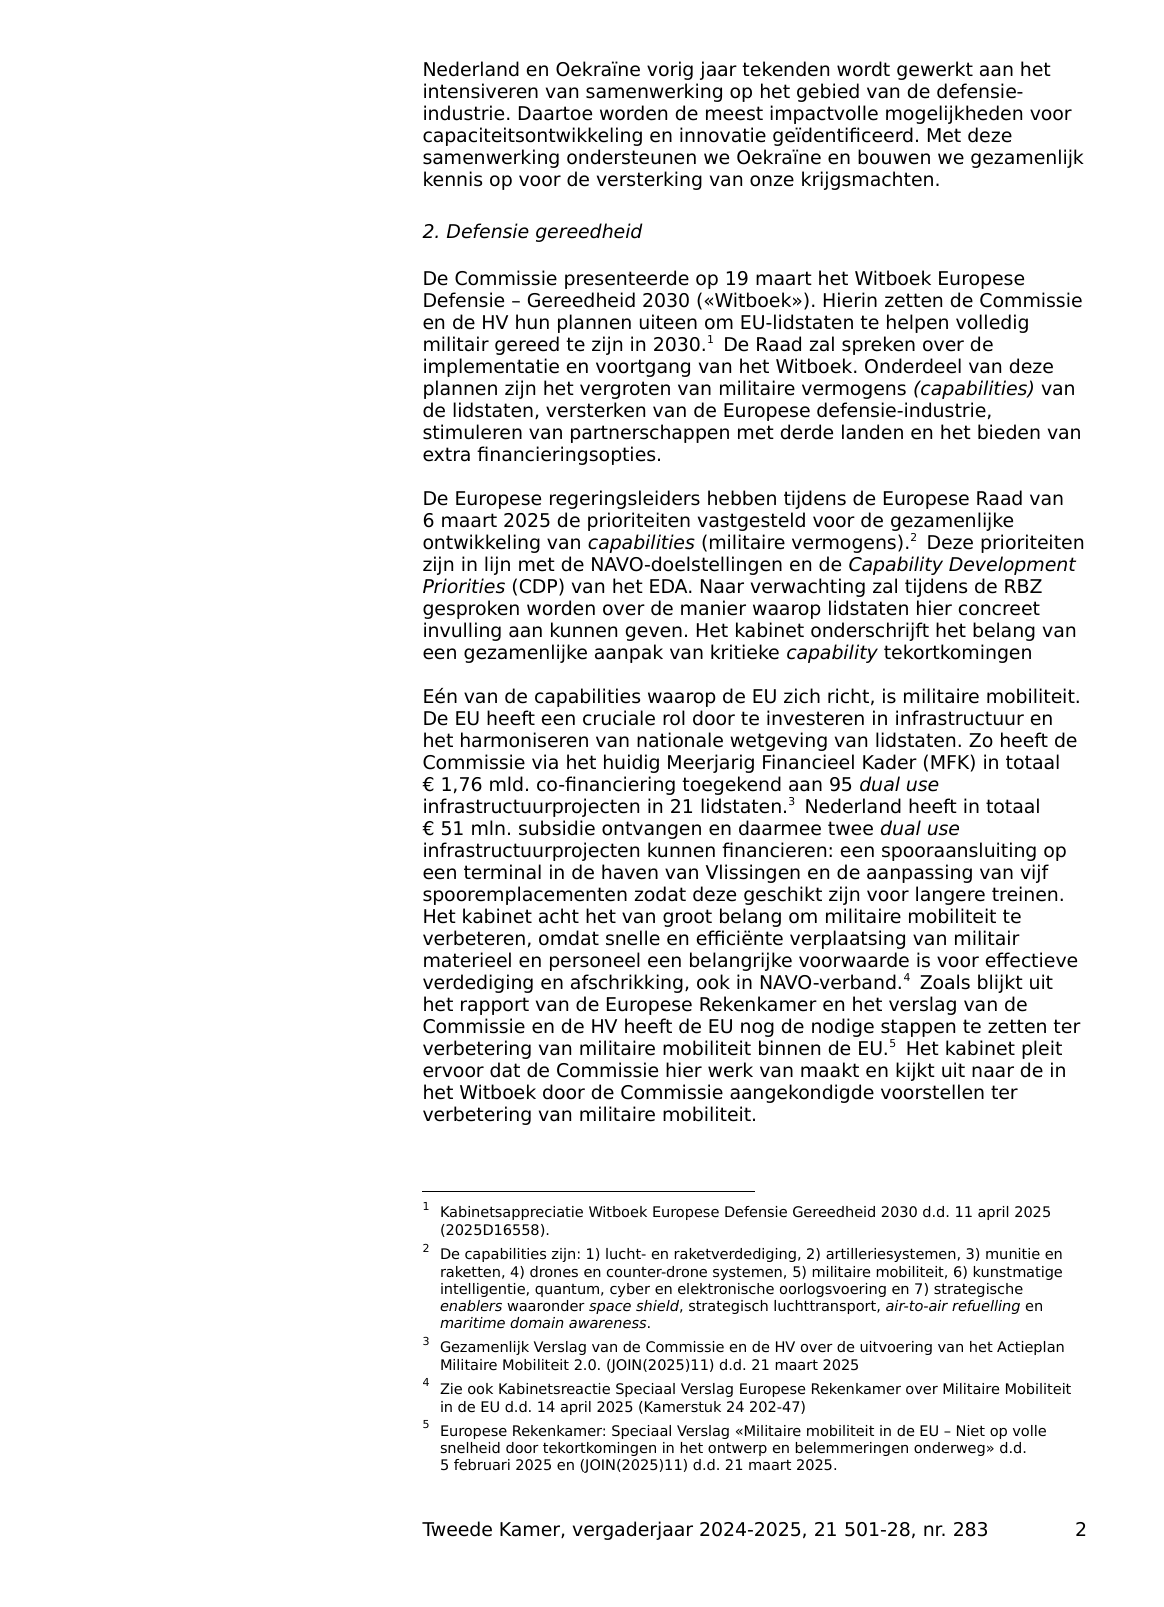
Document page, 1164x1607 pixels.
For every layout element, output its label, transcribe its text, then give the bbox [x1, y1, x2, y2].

text Kabinetsappreciatie Witboek Europese Defensie Gereedheid 2030 d.d. 11 april 2025 (2025D16558). [422, 1200, 1087, 1239]
text De Europese regeringsleiders hebben tijdens de Europese Raad van 6 maart 2025 de prioriteiten vastgesteld voor de gezamenlijke ontwikkeling van capabilities (militaire vermogens). Deze prioriteiten zijn in lijn met de NAVO-doelstellingen en de Capability Development Priorities (CDP) van het EDA. Naar verwachting zal tijdens de RBZ gesproken worden over de manier waarop lidstaten hier concreet invulling aan kunnen geven. Het kabinet onderschrijft het belang van een gezamenlijke aanpak van kritieke capability tekortkomingen [422, 488, 1087, 664]
text Gezamenlijk Verslag van de Commissie en de HV over de uitvoering van het Actieplan Militaire Mobiliteit 2.0. (JOIN(2025)11) d.d. 21 maart 2025 [422, 1335, 1087, 1374]
subtitle 2. Defensie gereedheid [422, 221, 1087, 243]
text Nederland en Oekraïne vorig jaar tekenden wordt gewerkt aan het intensiveren van samenwerking op het gebied van de defensie-industrie. Daartoe worden de meest impactvolle mogelijkheden voor capaciteitsontwikkeling en innovatie geïdentificeerd. Met deze samenwerking ondersteunen we Oekraïne en bouwen we gezamenlijk kennis op voor de versterking van onze krijgsmachten. [422, 59, 1087, 191]
text De capabilities zijn: 1) lucht- en raketverdediging, 2) artilleriesystemen, 3) munitie en raketten, 4) drones en counter-drone systemen, 5) militaire mobiliteit, 6) kunstmatige intelligentie, quantum, cyber en elektronische oorlogsvoering en 7) strategische enablers waaronder space shield, strategisch luchttransport, air-to-air refuelling en maritime domain awareness. [422, 1242, 1087, 1332]
text Zie ook Kabinetsreactie Speciaal Verslag Europese Rekenkamer over Militaire Mobiliteit in de EU d.d. 14 april 2025 (Kamerstuk 24 202-47) [422, 1377, 1087, 1416]
text De Commissie presenteerde op 19 maart het Witboek Europese Defensie – Gereedheid 2030 («Witboek»). Hierin zetten de Commissie en de HV hun plannen uiteen om EU-lidstaten te helpen volledig militair gereed te zijn in 2030. De Raad zal spreken over de implementatie en voortgang van het Witboek. Onderdeel van deze plannen zijn het vergroten van militaire vermogens (capabilities) van de lidstaten, versterken van de Europese defensie-industrie, stimuleren van partnerschappen met derde landen en het bieden van extra financieringsopties. [422, 268, 1087, 466]
text Europese Rekenkamer: Speciaal Verslag «Militaire mobiliteit in de EU – Niet op volle snelheid door tekortkomingen in het ontwerp en belemmeringen onderweg» d.d. 5 februari 2025 en (JOIN(2025)11) d.d. 21 maart 2025. [422, 1418, 1087, 1474]
text Eén van de capabilities waarop de EU zich richt, is militaire mobiliteit. De EU heeft een cruciale rol door te investeren in infrastructuur en het harmoniseren van nationale wetgeving van lidstaten. Zo heeft de Commissie via het huidig Meerjarig Financieel Kader (MFK) in totaal € 1,76 mld. co-financiering toegekend aan 95 dual use infrastructuurprojecten in 21 lidstaten. Nederland heeft in totaal € 51 mln. subsidie ontvangen en daarmee twee dual use infrastructuurprojecten kunnen financieren: een spooraansluiting op een terminal in de haven van Vlissingen en de aanpassing van vijf spooremplacementen zodat deze geschikt zijn voor langere treinen. Het kabinet acht het van groot belang om militaire mobiliteit te verbeteren, omdat snelle en efficiënte verplaatsing van militair materieel en personeel een belangrijke voorwaarde is voor effectieve verdediging en afschrikking, ook in NAVO-verband. Zoals blijkt uit het rapport van de Europese Rekenkamer en het verslag van de Commissie en de HV heeft de EU nog de nodige stappen te zetten ter verbetering van militaire mobiliteit binnen de EU. Het kabinet pleit ervoor dat de Commissie hier werk van maakt en kijkt uit naar de in het Witboek door de Commissie aangekondigde voorstellen ter verbetering van militaire mobiliteit. [422, 686, 1087, 1126]
